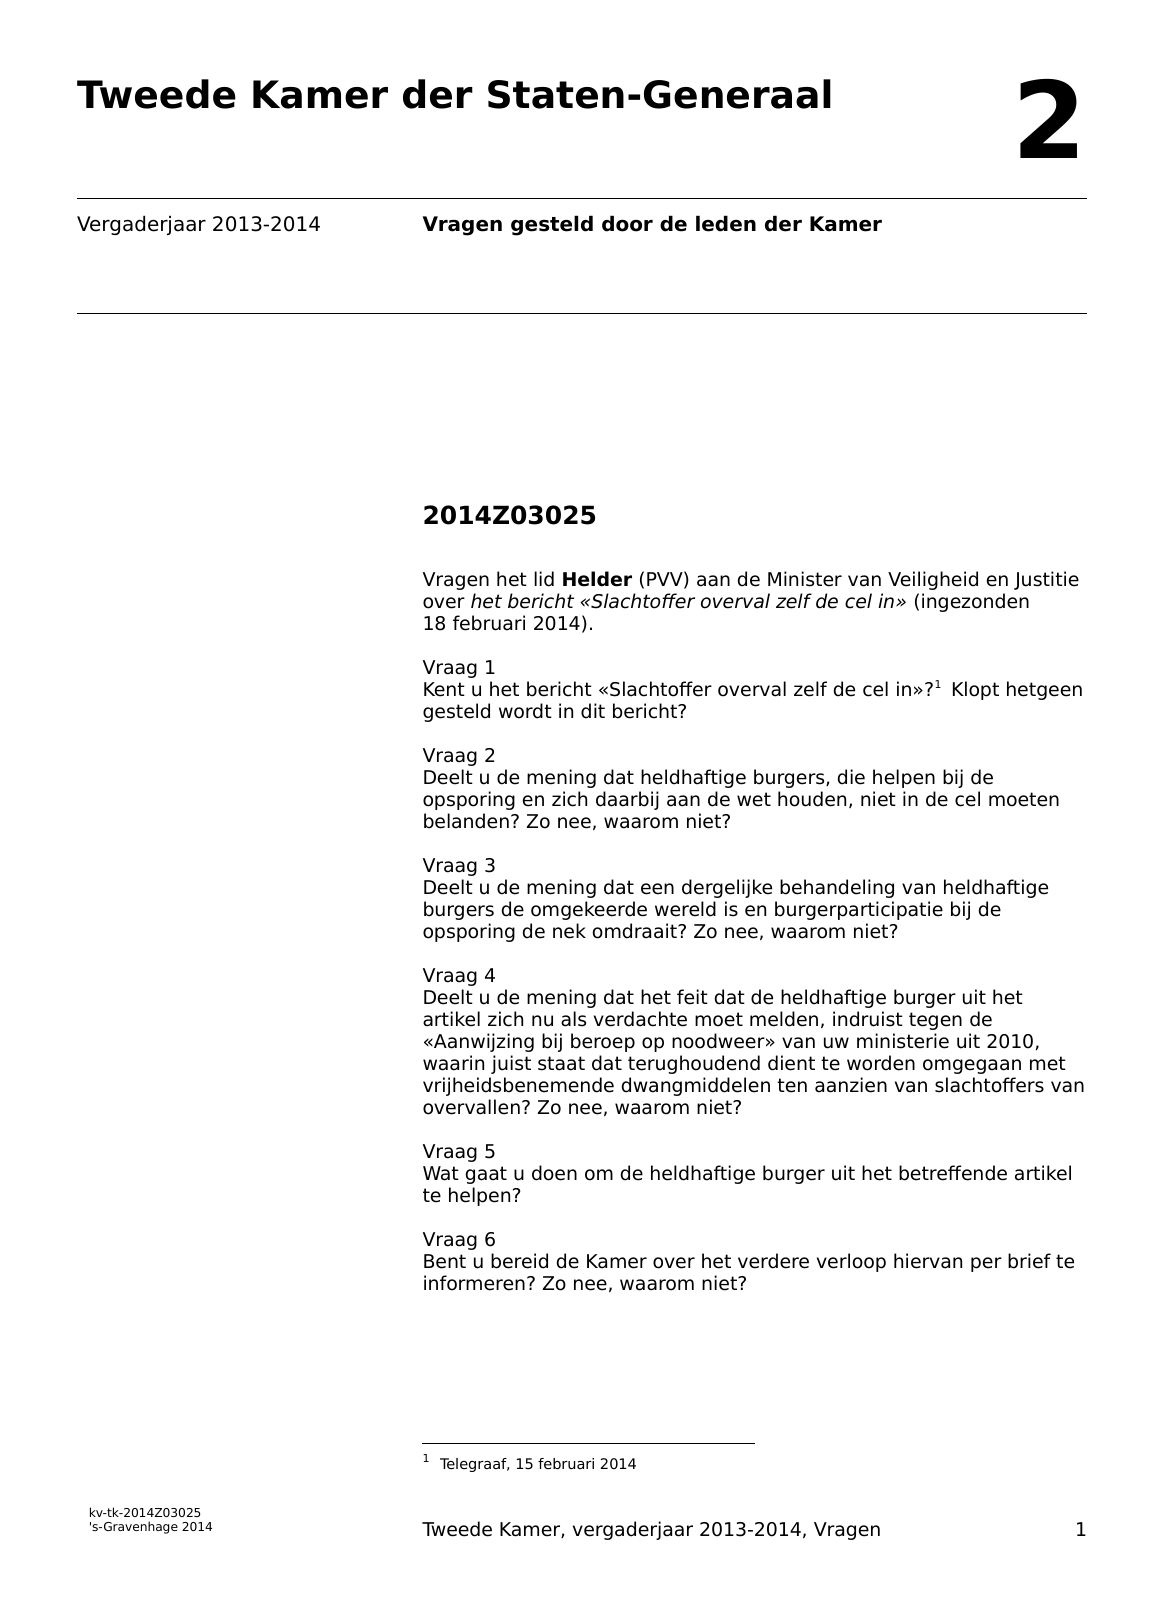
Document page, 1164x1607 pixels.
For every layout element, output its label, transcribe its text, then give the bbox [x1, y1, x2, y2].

text 's-Gravenhage 2014 [88, 1520, 323, 1534]
table_cell Vergaderjaar 2013-2014 [77, 199, 422, 313]
text Deelt u de mening dat het feit dat de heldhaftige burger uit het artikel zich nu als verdachte moet melden, indruist tegen de «Aanwijzing bij beroep op noodweer» van uw ministerie uit 2010, waarin juist staat dat terughoudend dient te worden omgegaan met vrijheidsbenemende dwangmiddelen ten aanzien van slachtoffers van overvallen? Zo nee, waarom niet? [422, 987, 1087, 1119]
table_cell Vragen gesteld door de leden der Kamer [422, 199, 1087, 313]
text Vragen het lid Helder (PVV) aan de Minister van Veiligheid en Justitie over het bericht «Slachtoffer overval zelf de cel in» (ingezonden 18 februari 2014). [422, 569, 1087, 635]
text Kent u het bericht «Slachtoffer overval zelf de cel in»? Klopt hetgeen gesteld wordt in dit bericht? [422, 679, 1087, 723]
text Vraag 6 [422, 1229, 1087, 1251]
text Vraag 1 [422, 657, 1087, 679]
text Vraag 4 [422, 965, 1087, 987]
text Deelt u de mening dat een dergelijke behandeling van heldhaftige burgers de omgekeerde wereld is en burgerparticipatie bij de opsporing de nek omdraait? Zo nee, waarom niet? [422, 877, 1087, 943]
text Vraag 3 [422, 855, 1087, 877]
text Deelt u de mening dat heldhaftige burgers, die helpen bij de opsporing en zich daarbij aan de wet houden, niet in de cel moeten belanden? Zo nee, waarom niet? [422, 767, 1087, 833]
text Vraag 5 [422, 1141, 1087, 1163]
table_header Tweede Kamer der Staten-Generaal [77, 59, 886, 198]
text Bent u bereid de Kamer over het verdere verloop hiervan per brief te informeren? Zo nee, waarom niet? [422, 1251, 1087, 1295]
text 2014Z03025 [422, 501, 1087, 531]
text Vraag 2 [422, 745, 1087, 767]
table_header 2 [886, 59, 1087, 198]
text Wat gaat u doen om de heldhaftige burger uit het betreffende artikel te helpen? [422, 1163, 1087, 1207]
text kv-tk-2014Z03025 [88, 1506, 323, 1520]
text Telegraaf, 15 februari 2014 [422, 1452, 1087, 1474]
